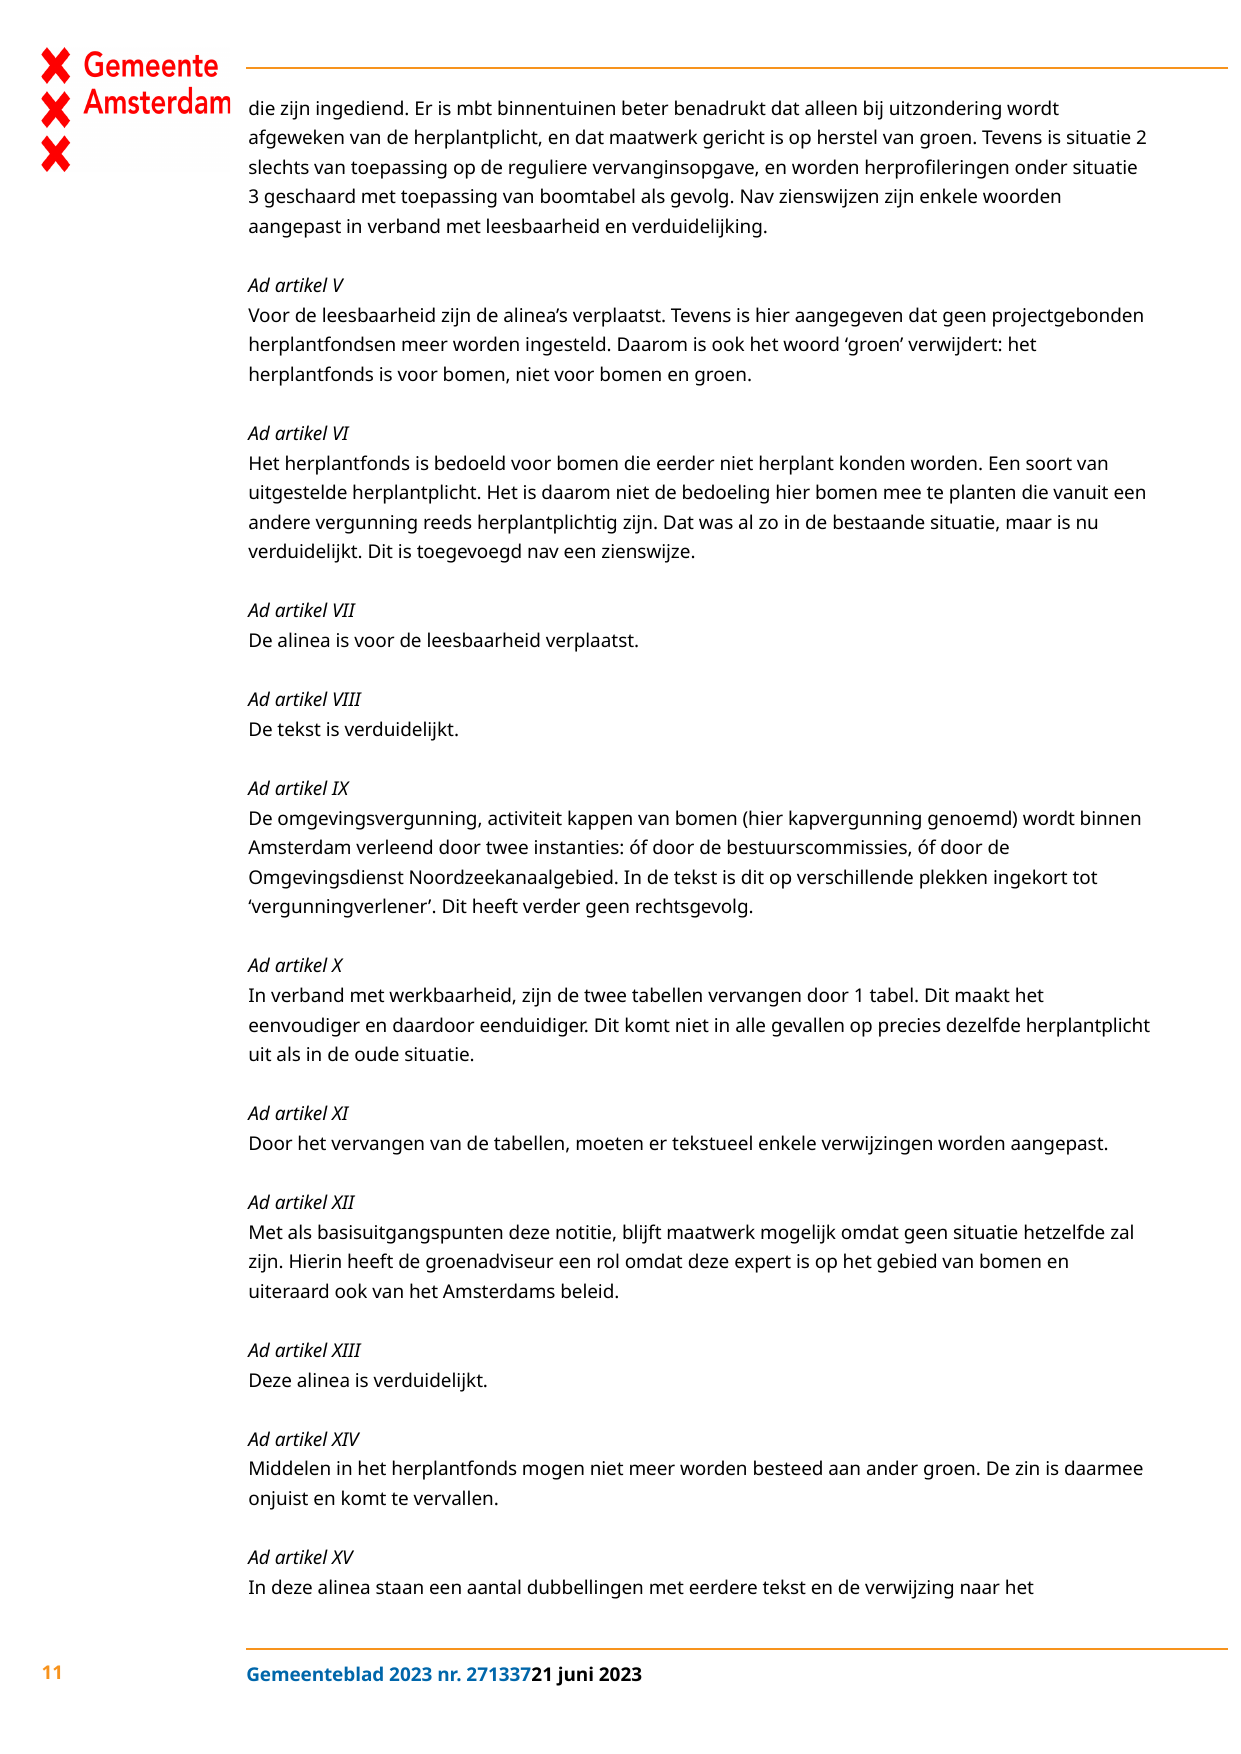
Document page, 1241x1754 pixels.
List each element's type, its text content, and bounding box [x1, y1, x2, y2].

text De tekst is verduidelijkt. [248, 716, 1152, 742]
text Ad artikel IX [248, 775, 1152, 801]
text Met als basisuitgangspunten deze notitie, blijft maatwerk mogelijk omdat geen situatie hetzelfde zal zijn. Hierin heeft de groenadviseur een rol omdat deze expert is op het gebied van bomen en uiteraard ook van het Amsterdams beleid. [248, 1219, 1152, 1304]
text Ad artikel VI [248, 420, 1152, 446]
text Ad artikel VII [248, 598, 1152, 623]
text Deze alinea is verduidelijkt. [248, 1367, 1152, 1393]
text Ad artikel X [248, 953, 1152, 978]
text die zijn ingediend. Er is mbt binnentuinen beter benadrukt dat alleen bij uitzondering wordt afgeweken van de herplantplicht, en dat maatwerk gericht is op herstel van groen. Tevens is situatie 2 slechts van toepassing op de reguliere vervanginsopgave, en worden herprofileringen onder situatie 3 geschaard met toepassing van boomtabel als gevolg. Nav zienswijzen zijn enkele woorden aangepast in verband met leesbaarheid en verduidelijking. [248, 95, 1152, 239]
text Ad artikel VIII [248, 686, 1152, 712]
text Ad artikel XV [248, 1544, 1152, 1570]
text Ad artikel XII [248, 1189, 1152, 1215]
text Voor de leesbaarheid zijn de alinea’s verplaatst. Tevens is hier aangegeven dat geen projectgebonden herplantfondsen meer worden ingesteld. Daarom is ook het woord ‘groen’ verwijdert: het herplantfonds is voor bomen, niet voor bomen en groen. [248, 302, 1152, 387]
text In verband met werkbaarheid, zijn de twee tabellen vervangen door 1 tabel. Dit maakt het eenvoudiger en daardoor eenduidiger. Dit komt niet in alle gevallen op precies dezelfde herplantplicht uit als in de oude situatie. [248, 982, 1152, 1067]
text In deze alinea staan een aantal dubbellingen met eerdere tekst en de verwijzing naar het [248, 1574, 1152, 1600]
text Ad artikel XIV [248, 1426, 1152, 1452]
text Door het vervangen van de tabellen, moeten er tekstueel enkele verwijzingen worden aangepast. [248, 1130, 1152, 1156]
text Ad artikel XI [248, 1101, 1152, 1126]
text Ad artikel XIII [248, 1337, 1152, 1363]
picture [41, 47, 231, 172]
text Ad artikel V [248, 272, 1152, 298]
text Het herplantfonds is bedoeld voor bomen die eerder niet herplant konden worden. Een soort van uitgestelde herplantplicht. Het is daarom niet de bedoeling hier bomen mee te planten die vanuit een andere vergunning reeds herplantplichtig zijn. Dat was al zo in de bestaande situatie, maar is nu verduidelijkt. Dit is toegevoegd nav een zienswijze. [248, 450, 1152, 564]
text Middelen in het herplantfonds mogen niet meer worden besteed aan ander groen. De zin is daarmee onjuist en komt te vervallen. [248, 1456, 1152, 1511]
text De alinea is voor de leesbaarheid verplaatst. [248, 627, 1152, 653]
text De omgevingsvergunning, activiteit kappen van bomen (hier kapvergunning genoemd) wordt binnen Amsterdam verleend door twee instanties: óf door de bestuurscommissies, óf door de Omgevingsdienst Noordzeekanaalgebied. In de tekst is dit op verschillende plekken ingekort tot ‘vergunningverlener’. Dit heeft verder geen rechtsgevolg. [248, 805, 1152, 919]
